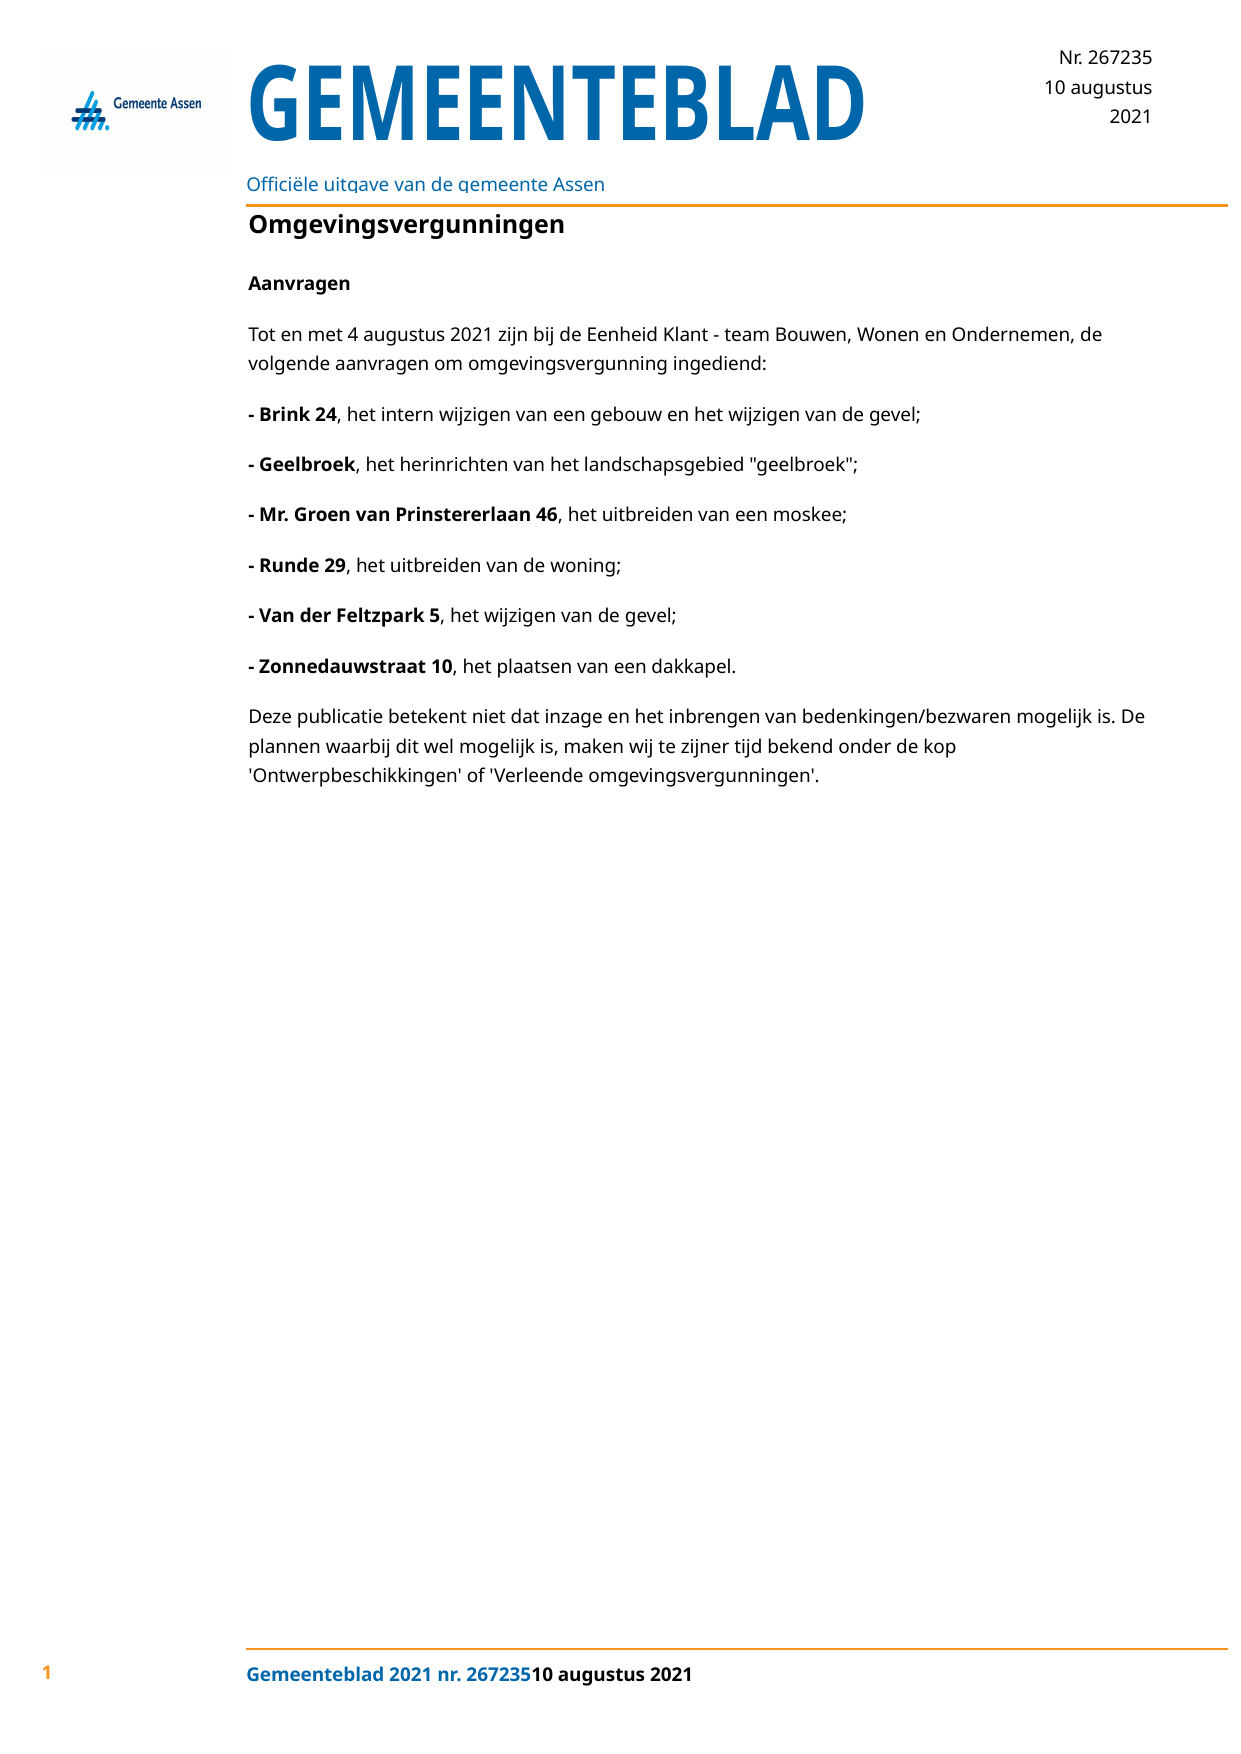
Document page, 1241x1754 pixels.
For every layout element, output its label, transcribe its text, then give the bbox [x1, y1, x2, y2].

text - Geelbroek, het herinrichten van het landschapsgebied "geelbroek"; [248, 451, 1152, 477]
text - Mr. Groen van Prinstererlaan 46, het uitbreiden van een moskee; [248, 502, 1152, 527]
picture [41, 47, 231, 172]
text Deze publicatie betekent niet dat inzage en het inbrengen van bedenkingen/bezwaren mogelijk is. De plannen waarbij dit wel mogelijk is, maken wij te zijner tijd bekend onder de kop 'Ontwerpbeschikkingen' of 'Verleende omgevingsvergunningen'. [248, 703, 1152, 788]
text - Brink 24, het intern wijzigen van een gebouw en het wijzigen van de gevel; [248, 401, 1152, 426]
text - Runde 29, het uitbreiden van de woning; [248, 552, 1152, 578]
text - Van der Feltzpark 5, het wijzigen van de gevel; [248, 602, 1152, 628]
text Omgevingsvergunningen [248, 207, 1152, 241]
text - Zonnedauwstraat 10, het plaatsen van een dakkapel. [248, 653, 1152, 678]
text Aanvragen [248, 270, 1152, 296]
text Tot en met 4 augustus 2021 zijn bij de Eenheid Klant - team Bouwen, Wonen en Ondernemen, de volgende aanvragen om omgevingsvergunning ingediend: [248, 321, 1152, 376]
